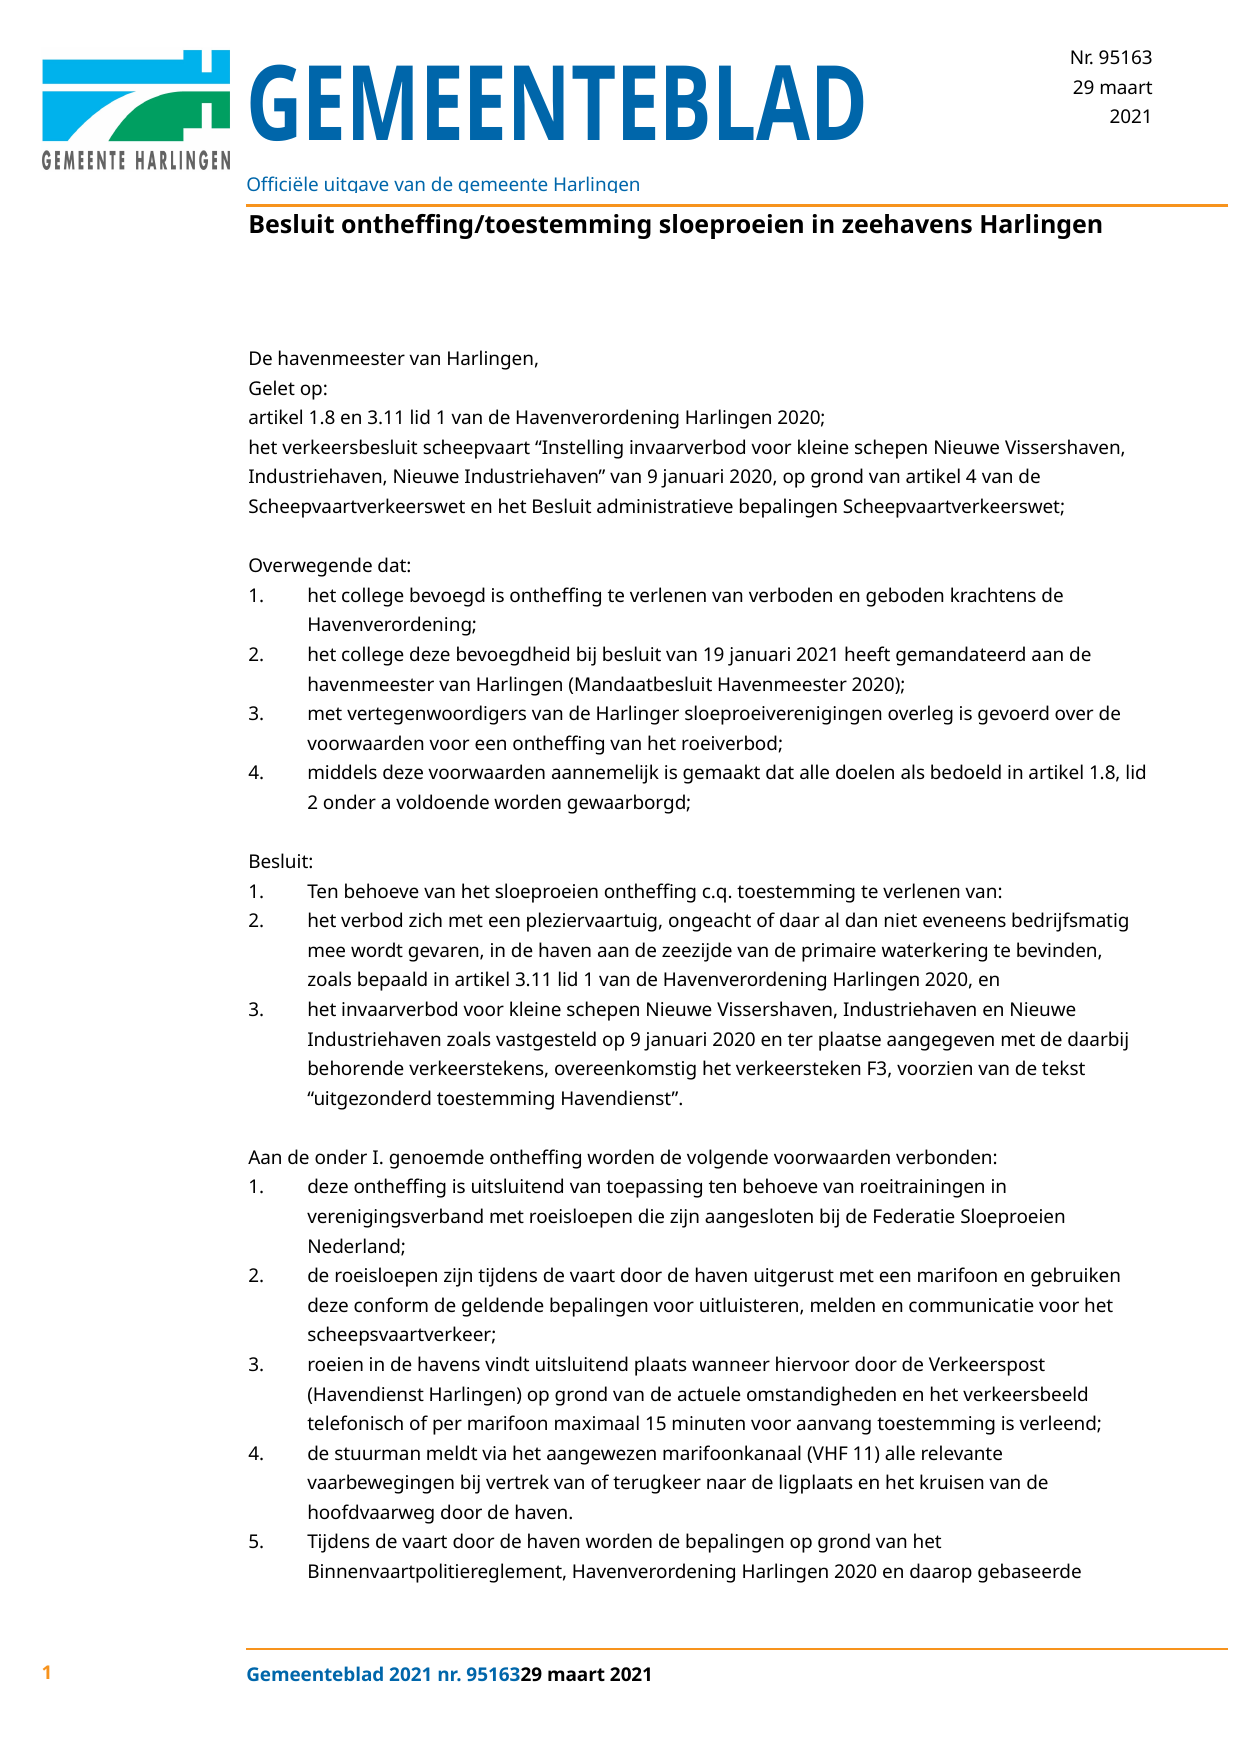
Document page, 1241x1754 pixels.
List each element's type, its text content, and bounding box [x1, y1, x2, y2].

text Aan de onder I. genoemde ontheffing worden de volgende voorwaarden verbonden: [248, 1144, 1152, 1170]
text Besluit ontheffing/toestemming sloeproeien in zeehavens Harlingen [248, 207, 1152, 241]
list de stuurman meldt via het aangewezen marifoonkanaal (VHF 11) alle relevante vaarbewegingen bij vertrek van of terugkeer naar de ligplaats en het kruisen van de hoofdvaarweg door de haven. [248, 1440, 1152, 1525]
text het verkeersbesluit scheepvaart “Instelling invaarverbod voor kleine schepen Nieuwe Vissershaven, Industriehaven, Nieuwe Industriehaven” van 9 januari 2020, op grond van artikel 4 van de Scheepvaartverkeerswet en het Besluit administratieve bepalingen Scheepvaartverkeerswet; [248, 434, 1152, 519]
list roeien in de havens vindt uitsluitend plaats wanneer hiervoor door de Verkeerspost (Havendienst Harlingen) op grond van de actuele omstandigheden en het verkeersbeeld telefonisch of per marifoon maximaal 15 minuten voor aanvang toestemming is verleend; [248, 1351, 1152, 1436]
text De havenmeester van Harlingen, [248, 345, 1152, 371]
text artikel 1.8 en 3.11 lid 1 van de Havenverordening Harlingen 2020; [248, 404, 1152, 430]
list met vertegenwoordigers van de Harlinger sloeproeiverenigingen overleg is gevoerd over de voorwaarden voor een ontheffing van het roeiverbod; [248, 700, 1152, 756]
text Overwegende dat: [248, 552, 1152, 578]
text Besluit: [248, 848, 1152, 874]
list Tijdens de vaart door de haven worden de bepalingen op grond van het Binnenvaartpolitiereglement, Havenverordening Harlingen 2020 en daarop gebaseerde [248, 1529, 1152, 1584]
list de roeisloepen zijn tijdens de vaart door de haven uitgerust met een marifoon en gebruiken deze conform de geldende bepalingen voor uitluisteren, melden en communicatie voor het scheepsvaartverkeer; [248, 1262, 1152, 1347]
text Gelet op: [248, 375, 1152, 401]
list het college bevoegd is ontheffing te verlenen van verboden en geboden krachtens de Havenverordening; [248, 582, 1152, 637]
list deze ontheffing is uitsluitend van toepassing ten behoeve van roeitrainingen in verenigingsverband met roeisloepen die zijn aangesloten bij de Federatie Sloeproeien Nederland; [248, 1174, 1152, 1258]
list het college deze bevoegdheid bij besluit van 19 januari 2021 heeft gemandateerd aan de havenmeester van Harlingen (Mandaatbesluit Havenmeester 2020); [248, 641, 1152, 696]
list middels deze voorwaarden aannemelijk is gemaakt dat alle doelen als bedoeld in artikel 1.8, lid 2 onder a voldoende worden gewaarborgd; [248, 759, 1152, 815]
list Ten behoeve van het sloeproeien ontheffing c.q. toestemming te verlenen van: [248, 878, 1152, 903]
list het verbod zich met een pleziervaartuig, ongeacht of daar al dan niet eveneens bedrijfsmatig mee wordt gevaren, in de haven aan de zeezijde van de primaire waterkering te bevinden, zoals bepaald in artikel 3.11 lid 1 van de Havenverordening Harlingen 2020, en [248, 907, 1152, 992]
picture [41, 47, 231, 172]
list het invaarverbod voor kleine schepen Nieuwe Vissershaven, Industriehaven en Nieuwe Industriehaven zoals vastgesteld op 9 januari 2020 en ter plaatse aangegeven met de daarbij behorende verkeerstekens, overeenkomstig het verkeersteken F3, voorzien van de tekst “uitgezonderd toestemming Havendienst”. [248, 996, 1152, 1111]
